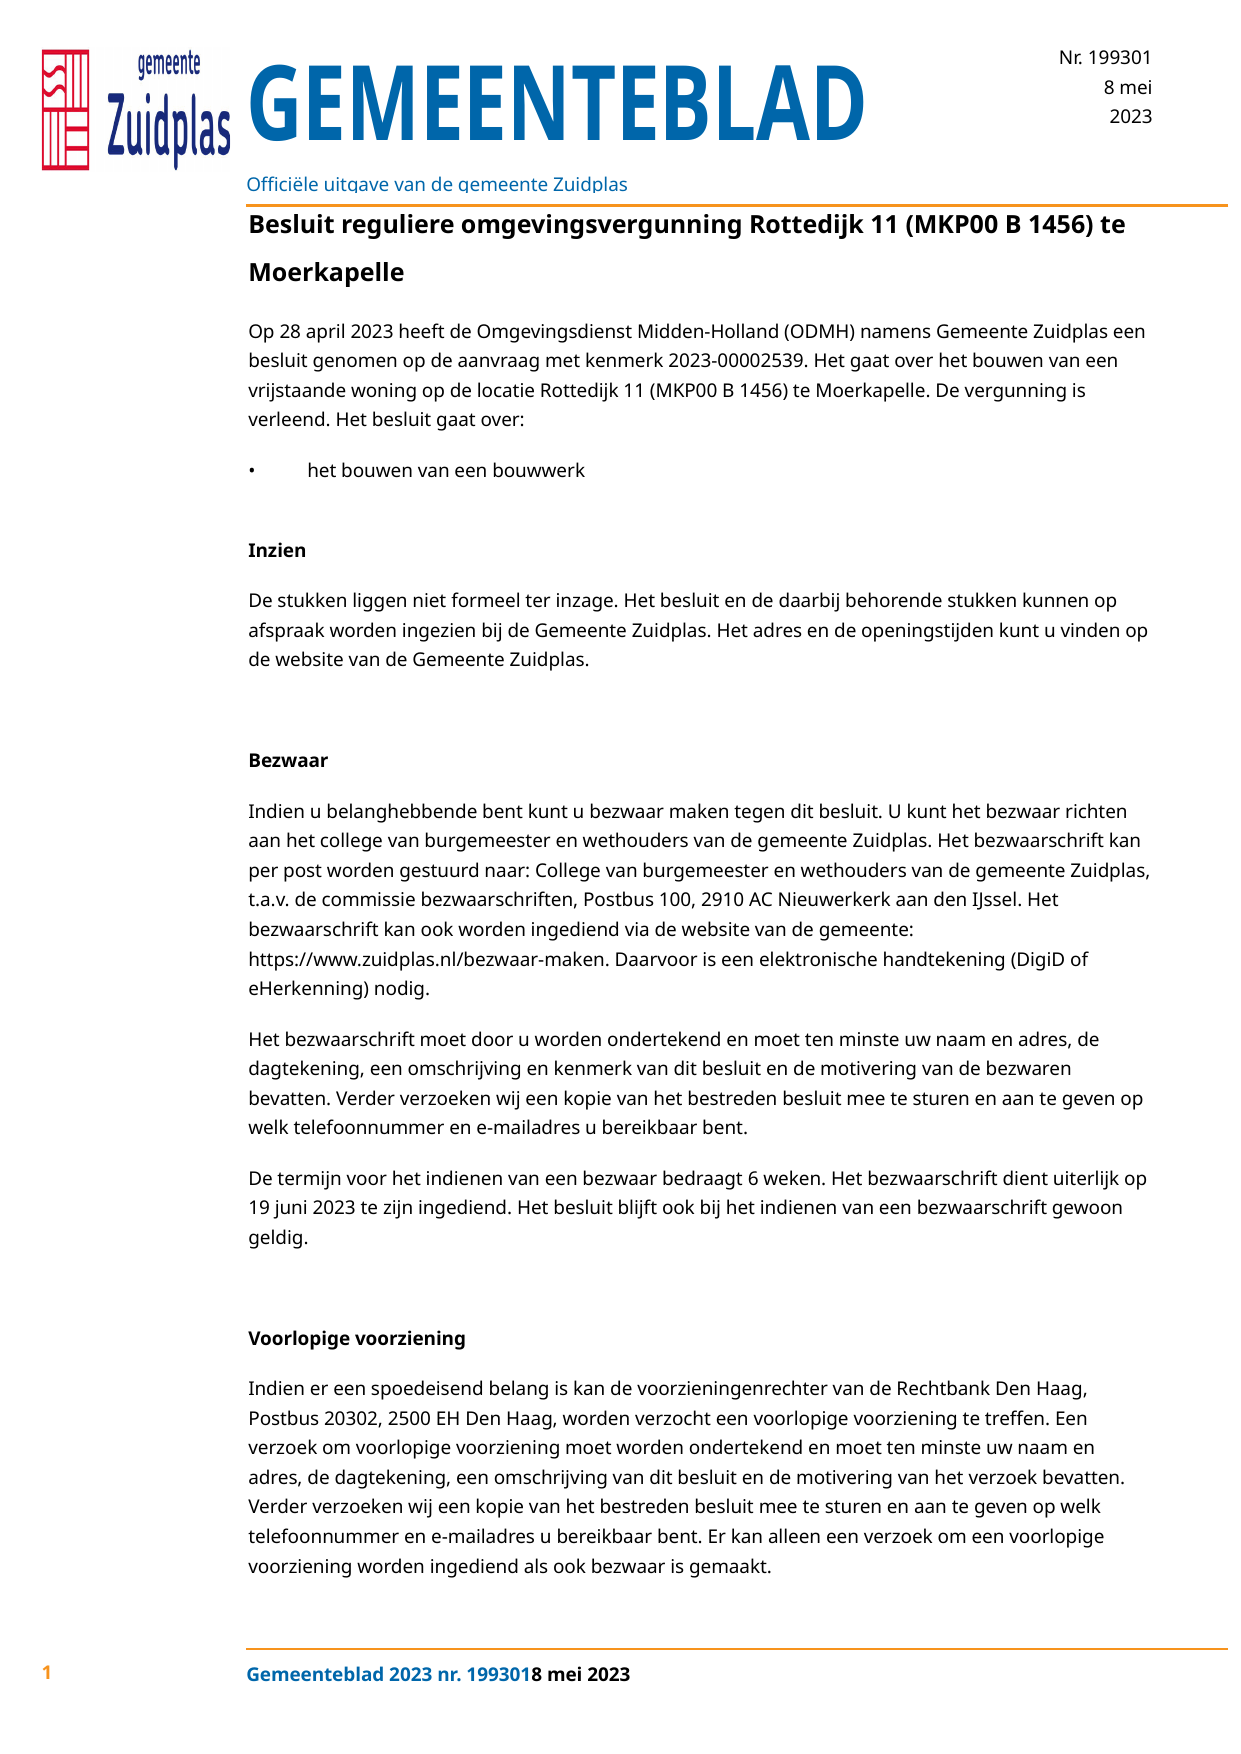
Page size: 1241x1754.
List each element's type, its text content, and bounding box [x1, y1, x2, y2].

text Indien u belanghebbende bent kunt u bezwaar maken tegen dit besluit. U kunt het bezwaar richten aan het college van burgemeester en wethouders van de gemeente Zuidplas. Het bezwaarschrift kan per post worden gestuurd naar: College van burgemeester en wethouders van de gemeente Zuidplas, t.a.v. de commissie bezwaarschriften, Postbus 100, 2910 AC Nieuwerkerk aan den IJssel. Het bezwaarschrift kan ook worden ingediend via de website van de gemeente: https://www.zuidplas.nl/bezwaar-maken. Daarvoor is een elektronische handtekening (DigiD of eHerkenning) nodig. [248, 798, 1152, 1001]
text Inzien [248, 537, 1152, 563]
text De termijn voor het indienen van een bezwaar bedraagt 6 weken. Het bezwaarschrift dient uiterlijk op 19 juni 2023 te zijn ingediend. Het besluit blijft ook bij het indienen van een bezwaarschrift gewoon geldig. [248, 1165, 1152, 1250]
list het bouwen van een bouwwerk [248, 457, 1152, 483]
text Op 28 april 2023 heeft de Omgevingsdienst Midden-Holland (ODMH) namens Gemeente Zuidplas een besluit genomen op de aanvraag met kenmerk 2023-00002539. Het gaat over het bouwen van een vrijstaande woning op de locatie Rottedijk 11 (MKP00 B 1456) te Moerkapelle. De vergunning is verleend. Het besluit gaat over: [248, 318, 1152, 432]
text Bezwaar [248, 747, 1152, 773]
text Voorlopige voorziening [248, 1325, 1152, 1351]
picture [41, 47, 231, 172]
text Indien er een spoedeisend belang is kan de voorzieningenrechter van de Rechtbank Den Haag, Postbus 20302, 2500 EH Den Haag, worden verzocht een voorlopige voorziening te treffen. Een verzoek om voorlopige voorziening moet worden ondertekend en moet ten minste uw naam en adres, de dagtekening, een omschrijving van dit besluit en de motivering van het verzoek bevatten. Verder verzoeken wij een kopie van het bestreden besluit mee te sturen en aan te geven op welk telefoonnummer en e-mailadres u bereikbaar bent. Er kan alleen een verzoek om een voorlopige voorziening worden ingediend als ook bezwaar is gemaakt. [248, 1375, 1152, 1579]
text Besluit reguliere omgevingsvergunning Rottedijk 11 (MKP00 B 1456) te Moerkapelle [248, 207, 1152, 288]
text Het bezwaarschrift moet door u worden ondertekend en moet ten minste uw naam en adres, de dagtekening, een omschrijving en kenmerk van dit besluit en de motivering van de bezwaren bevatten. Verder verzoeken wij een kopie van het bestreden besluit mee te sturen en aan te geven op welk telefoonnummer en e-mailadres u bereikbaar bent. [248, 1026, 1152, 1140]
text De stukken liggen niet formeel ter inzage. Het besluit en de daarbij behorende stukken kunnen op afspraak worden ingezien bij de Gemeente Zuidplas. Het adres en de openingstijden kunt u vinden op de website van de Gemeente Zuidplas. [248, 587, 1152, 672]
